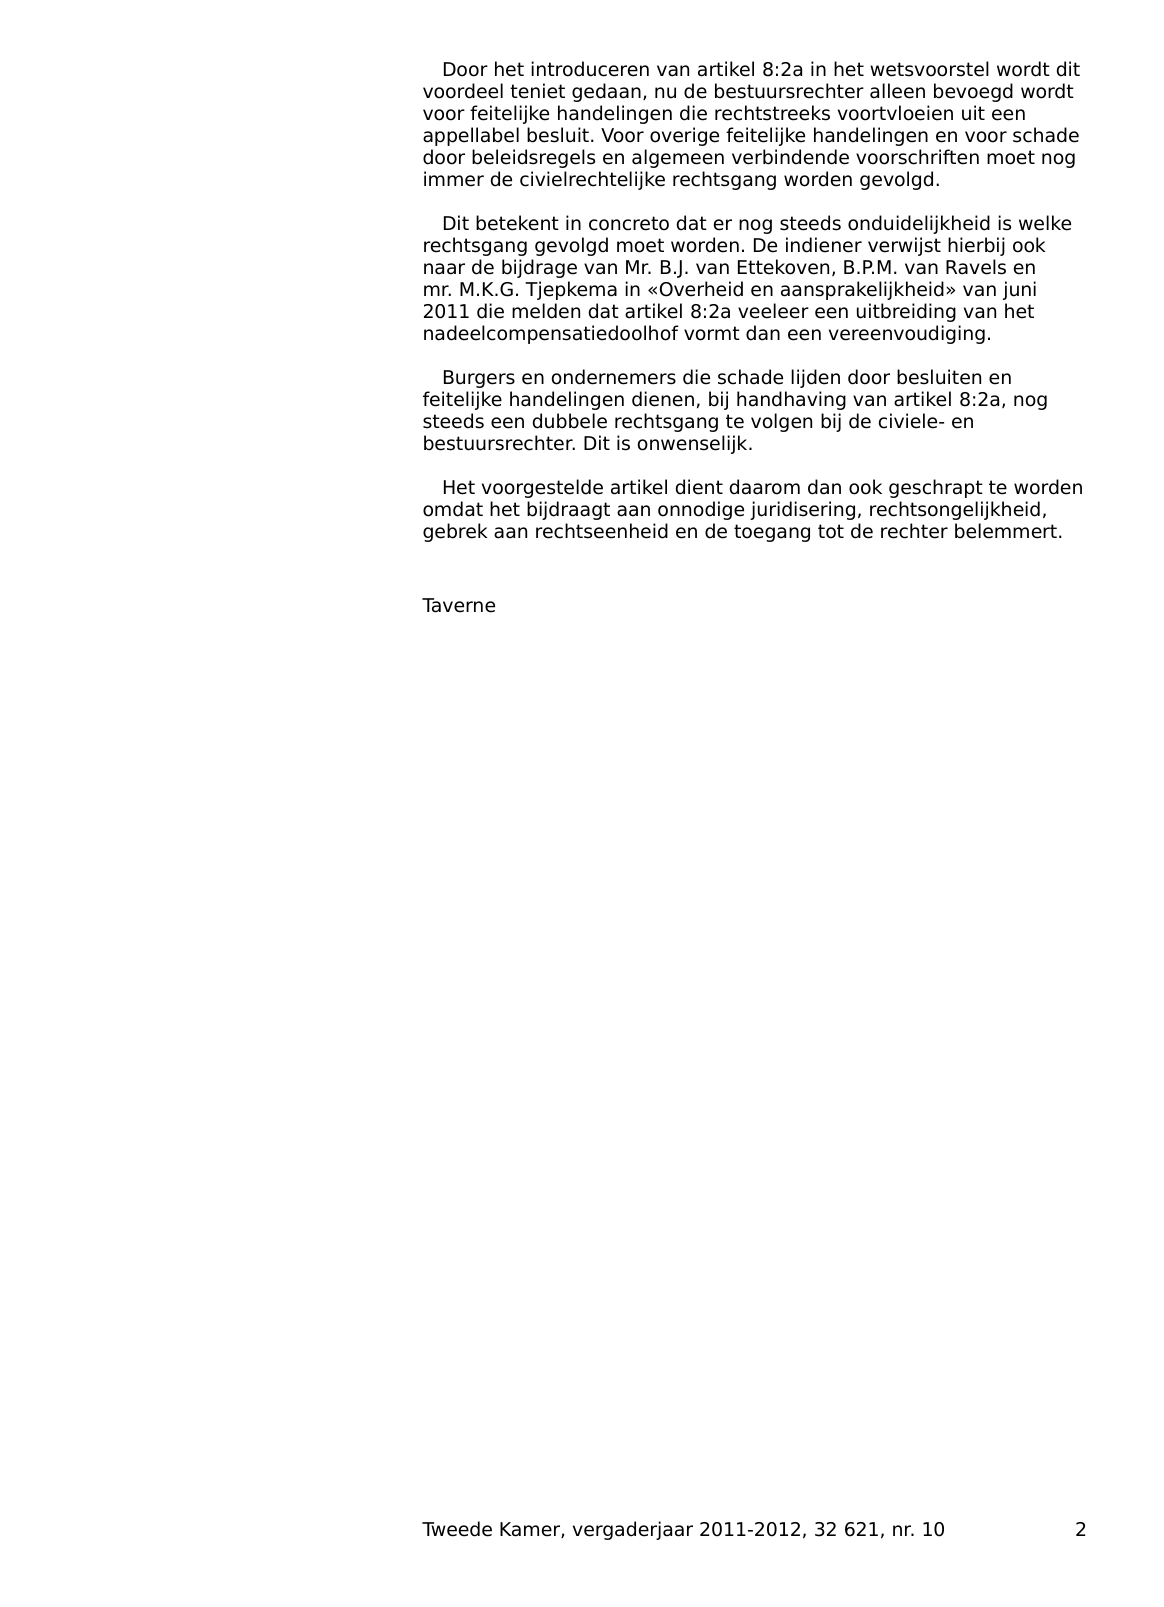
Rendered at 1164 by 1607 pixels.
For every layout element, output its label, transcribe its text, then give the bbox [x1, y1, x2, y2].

text Dit betekent in concreto dat er nog steeds onduidelijkheid is welke rechtsgang gevolgd moet worden. De indiener verwijst hierbij ook naar de bijdrage van Mr. B.J. van Ettekoven, B.P.M. van Ravels en mr. M.K.G. Tjepkema in «Overheid en aansprakelijkheid» van juni 2011 die melden dat artikel 8:2a veeleer een uitbreiding van het nadeelcompensatiedoolhof vormt dan een vereenvoudiging. [422, 213, 1087, 345]
text Taverne [422, 573, 1087, 617]
text Het voorgestelde artikel dient daarom dan ook geschrapt te worden omdat het bijdraagt aan onnodige juridisering, rechtsongelijkheid, gebrek aan rechtseenheid en de toegang tot de rechter belemmert. [422, 477, 1087, 543]
text Door het introduceren van artikel 8:2a in het wetsvoorstel wordt dit voordeel teniet gedaan, nu de bestuursrechter alleen bevoegd wordt voor feitelijke handelingen die rechtstreeks voortvloeien uit een appellabel besluit. Voor overige feitelijke handelingen en voor schade door beleidsregels en algemeen verbindende voorschriften moet nog immer de civielrechtelijke rechtsgang worden gevolgd. [422, 59, 1087, 191]
text Burgers en ondernemers die schade lijden door besluiten en feitelijke handelingen dienen, bij handhaving van artikel 8:2a, nog steeds een dubbele rechtsgang te volgen bij de civiele- en bestuursrechter. Dit is onwenselijk. [422, 367, 1087, 455]
